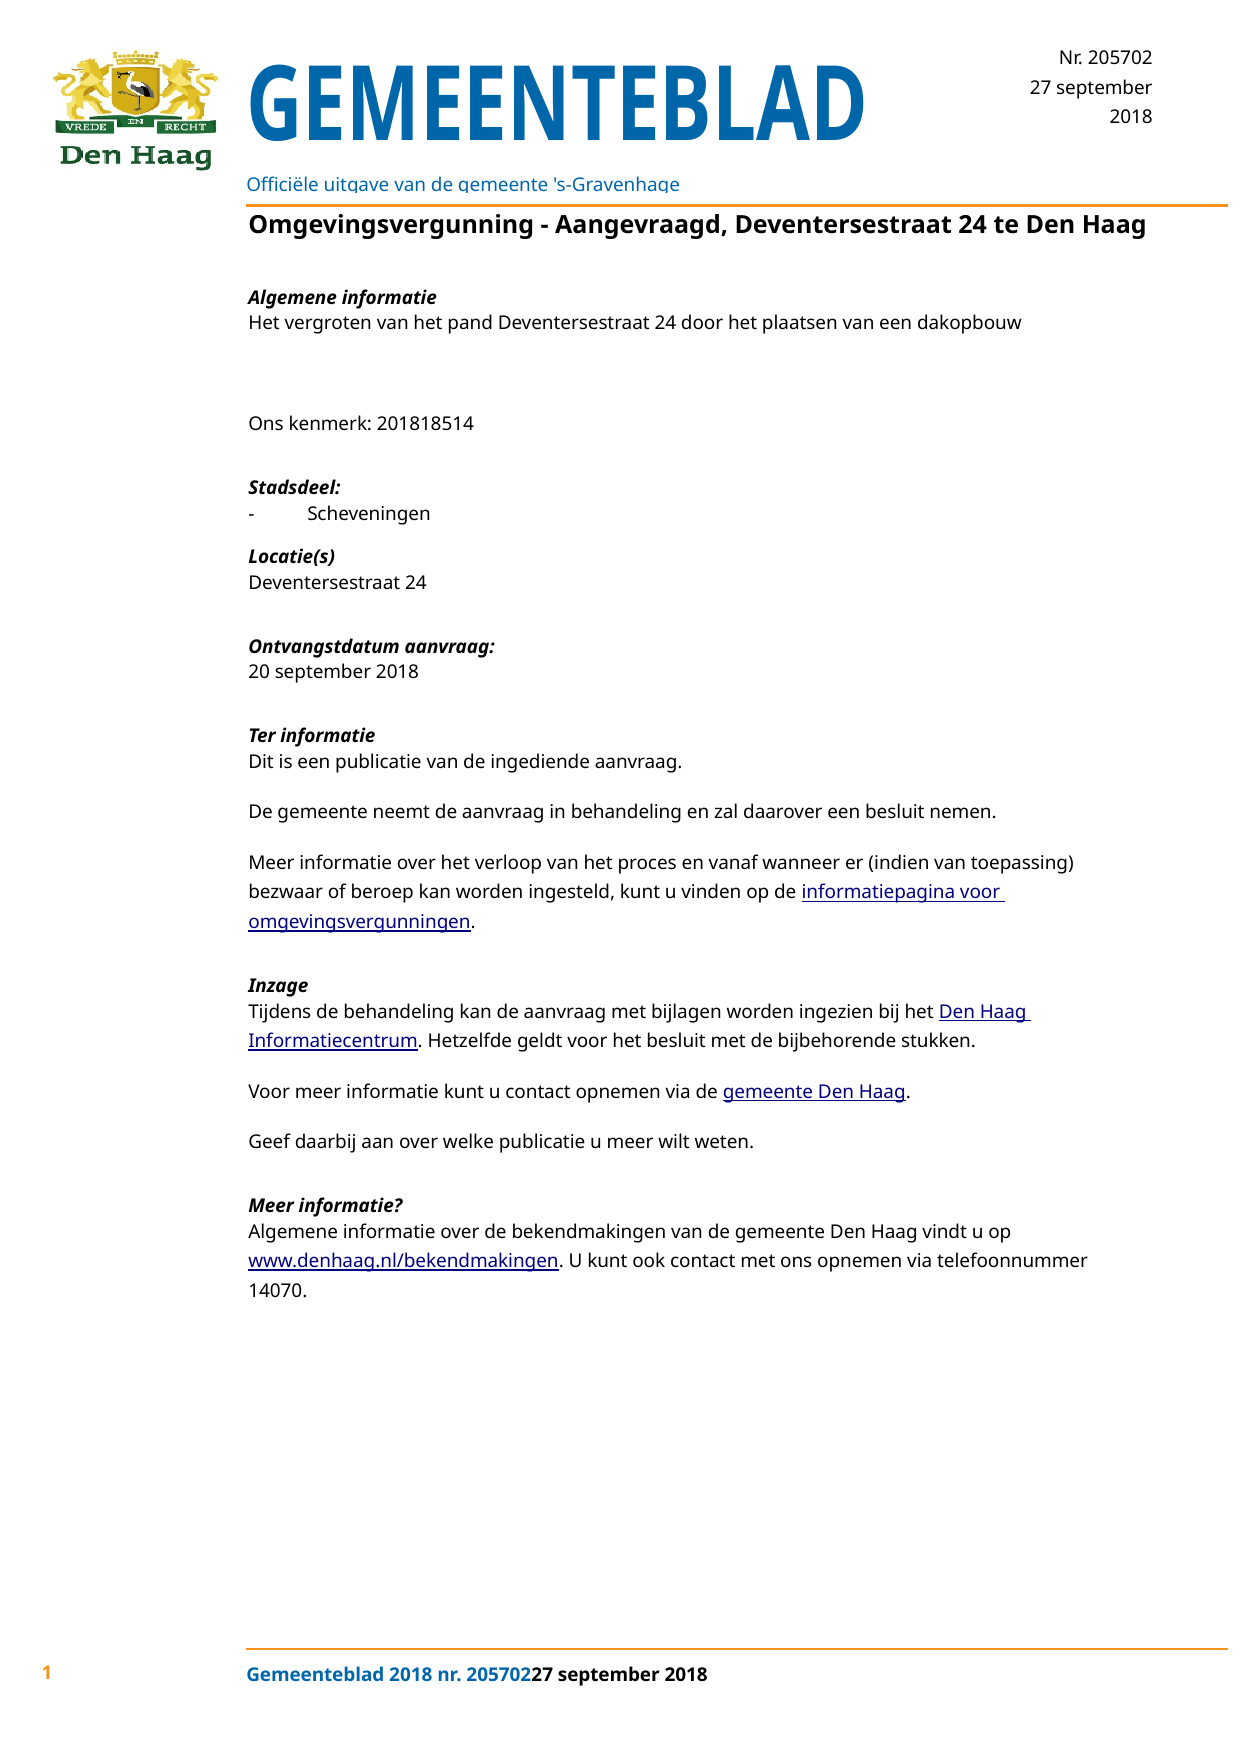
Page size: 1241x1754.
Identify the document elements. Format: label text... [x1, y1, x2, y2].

text Meer informatie? [248, 1192, 1152, 1218]
picture [41, 47, 231, 172]
text Geef daarbij aan over welke publicatie u meer wilt weten. [248, 1128, 1152, 1154]
text Stadsdeel: [248, 474, 1152, 500]
list Scheveningen [248, 500, 1152, 526]
text Voor meer informatie kunt u contact opnemen via de gemeente Den Haag. [248, 1078, 1152, 1104]
text Meer informatie over het verloop van het proces en vanaf wanneer er (indien van toepassing) bezwaar of beroep kan worden ingesteld, kunt u vinden op de informatiepagina voor omgevingsvergunningen. [248, 849, 1152, 934]
text 20 september 2018 [248, 659, 1152, 684]
text Ontvangstdatum aanvraag: [248, 633, 1152, 659]
text Algemene informatie over de bekendmakingen van de gemeente Den Haag vindt u op www.denhaag.nl/bekendmakingen. U kunt ook contact met ons opnemen via telefoonnummer 14070. [248, 1218, 1152, 1303]
text Inzage [248, 972, 1152, 998]
text Deventersestraat 24 [248, 569, 1152, 595]
text Het vergroten van het pand Deventersestraat 24 door het plaatsen van een dakopbouw [248, 309, 1152, 335]
text Omgevingsvergunning - Aangevraagd, Deventersestraat 24 te Den Haag [248, 207, 1152, 241]
text Ter informatie [248, 723, 1152, 748]
text Dit is een publicatie van de ingediende aanvraag. [248, 748, 1152, 774]
text De gemeente neemt de aanvraag in behandeling en zal daarover een besluit nemen. [248, 799, 1152, 824]
text Locatie(s) [248, 543, 1152, 569]
text Algemene informatie [248, 284, 1152, 309]
text Ons kenmerk: 201818514 [248, 410, 1152, 436]
text Tijdens de behandeling kan de aanvraag met bijlagen worden ingezien bij het Den Haag Informatiecentrum. Hetzelfde geldt voor het besluit met de bijbehorende stukken. [248, 998, 1152, 1053]
